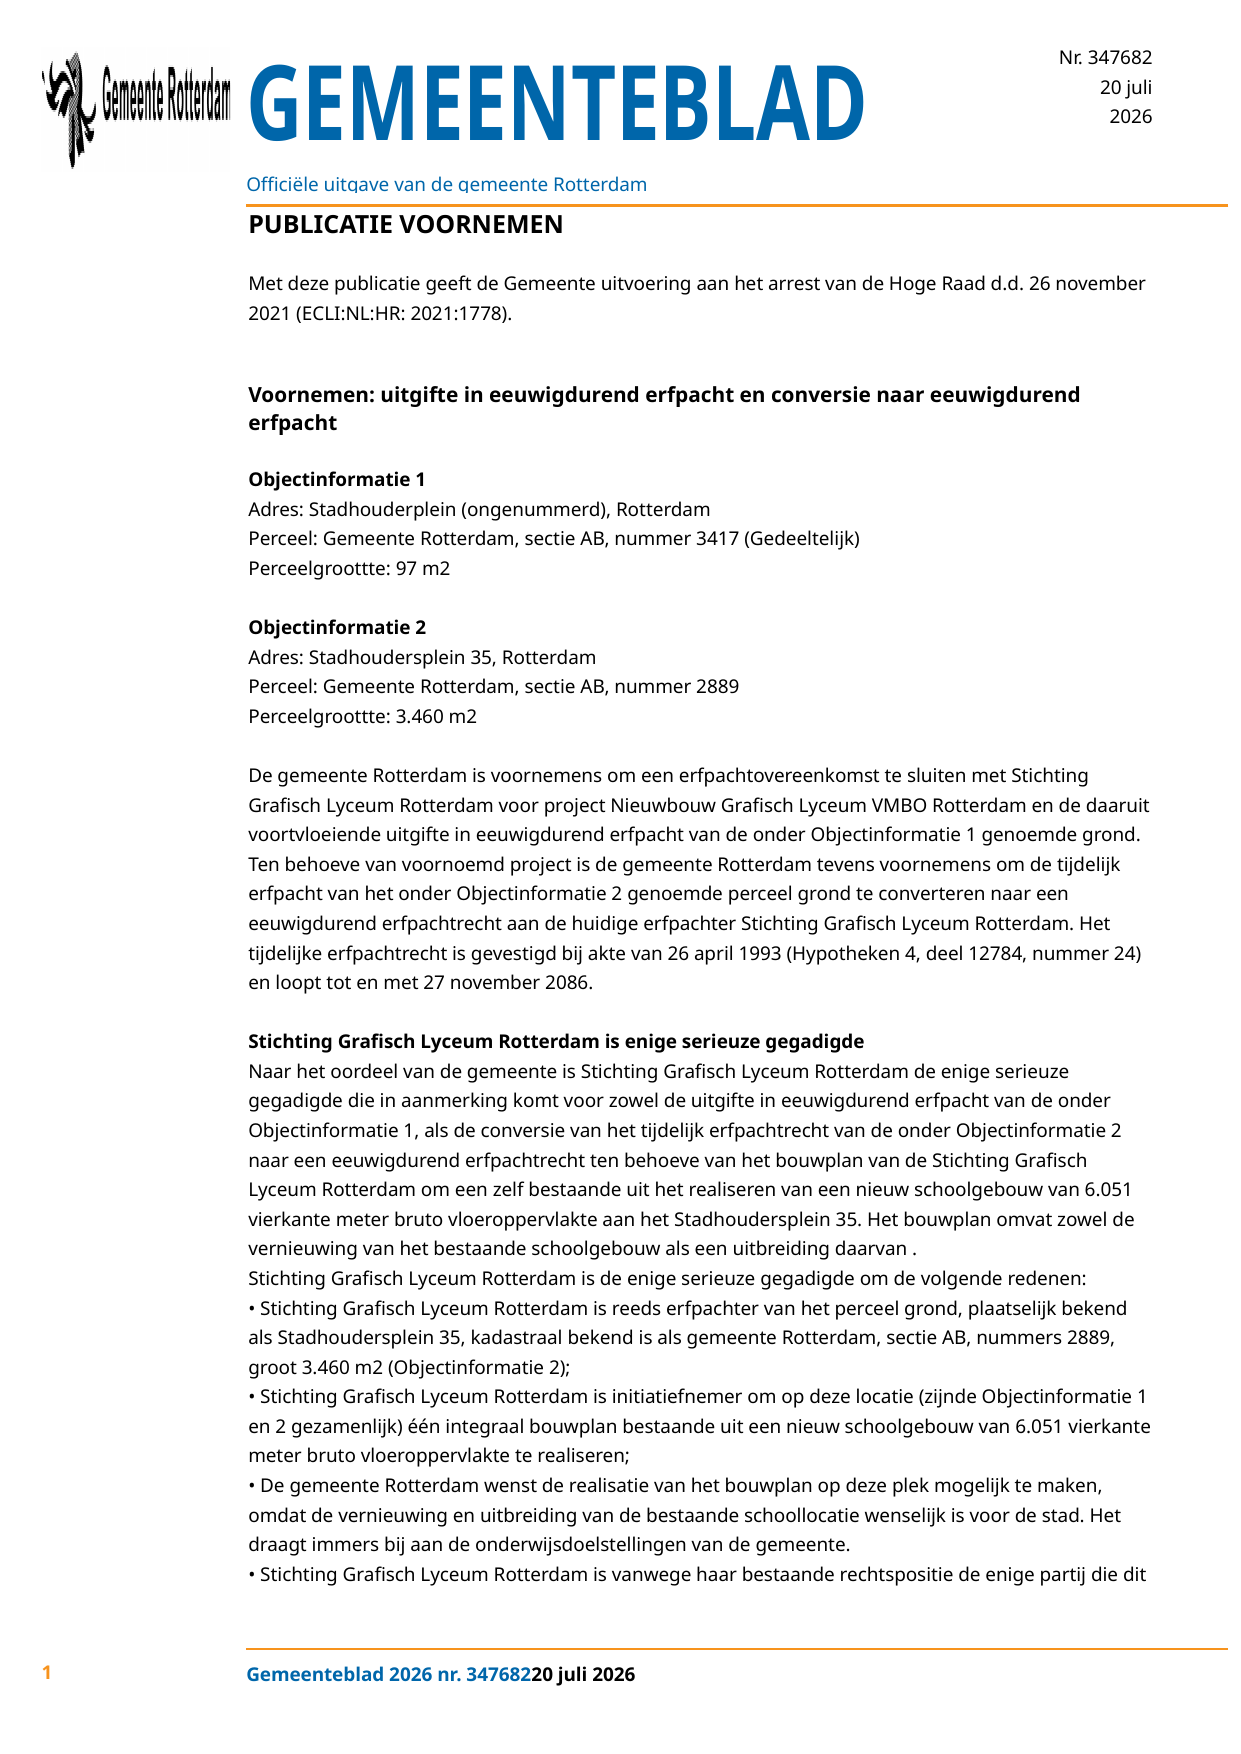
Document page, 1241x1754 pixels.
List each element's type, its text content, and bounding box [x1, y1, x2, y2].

text PUBLICATIE VOORNEMEN [248, 207, 1152, 241]
text Voornemen: uitgifte in eeuwigdurend erfpacht en conversie naar eeuwigdurend erfpacht [248, 380, 1152, 437]
text Stichting Grafisch Lyceum Rotterdam is de enige serieuze gegadigde om de volgende redenen: [248, 1265, 1152, 1291]
text • Stichting Grafisch Lyceum Rotterdam is initiatiefnemer om op deze locatie (zijnde Objectinformatie 1 en 2 gezamenlijk) één integraal bouwplan bestaande uit een nieuw schoolgebouw van 6.051 vierkante meter bruto vloeroppervlakte te realiseren; [248, 1383, 1152, 1468]
text Perceelgroottte: 3.460 m2 [248, 703, 1152, 729]
text Adres: Stadhoudersplein 35, Rotterdam [248, 644, 1152, 669]
text • Stichting Grafisch Lyceum Rotterdam is vanwege haar bestaande rechtspositie de enige partij die dit [248, 1561, 1152, 1587]
text Met deze publicatie geeft de Gemeente uitvoering aan het arrest van de Hoge Raad d.d. 26 november 2021 (ECLI:NL:HR: 2021:1778). [248, 270, 1152, 326]
text • Stichting Grafisch Lyceum Rotterdam is reeds erfpachter van het perceel grond, plaatselijk bekend als Stadhoudersplein 35, kadastraal bekend is als gemeente Rotterdam, sectie AB, nummers 2889, groot 3.460 m2 (Objectinformatie 2); [248, 1295, 1152, 1379]
text Adres: Stadhouderplein (ongenummerd), Rotterdam [248, 496, 1152, 522]
text Perceelgroottte: 97 m2 [248, 555, 1152, 581]
text Perceel: Gemeente Rotterdam, sectie AB, nummer 2889 [248, 673, 1152, 699]
text Perceel: Gemeente Rotterdam, sectie AB, nummer 3417 (Gedeeltelijk) [248, 526, 1152, 551]
picture [41, 47, 231, 172]
text • De gemeente Rotterdam wenst de realisatie van het bouwplan op deze plek mogelijk te maken, omdat de vernieuwing en uitbreiding van de bestaande schoollocatie wenselijk is voor de stad. Het draagt immers bij aan de onderwijsdoelstellingen van de gemeente. [248, 1472, 1152, 1557]
text Naar het oordeel van de gemeente is Stichting Grafisch Lyceum Rotterdam de enige serieuze gegadigde die in aanmerking komt voor zowel de uitgifte in eeuwigdurend erfpacht van de onder Objectinformatie 1, als de conversie van het tijdelijk erfpachtrecht van de onder Objectinformatie 2 naar een eeuwigdurend erfpachtrecht ten behoeve van het bouwplan van de Stichting Grafisch Lyceum Rotterdam om een zelf bestaande uit het realiseren van een nieuw schoolgebouw van 6.051 vierkante meter bruto vloeroppervlakte aan het Stadhoudersplein 35. Het bouwplan omvat zowel de vernieuwing van het bestaande schoolgebouw als een uitbreiding daarvan . [248, 1058, 1152, 1261]
text Stichting Grafisch Lyceum Rotterdam is enige serieuze gegadigde [248, 1028, 1152, 1054]
text Objectinformatie 1 [248, 466, 1152, 492]
text De gemeente Rotterdam is voornemens om een erfpachtovereenkomst te sluiten met Stichting Grafisch Lyceum Rotterdam voor project Nieuwbouw Grafisch Lyceum VMBO Rotterdam en de daaruit voortvloeiende uitgifte in eeuwigdurend erfpacht van de onder Objectinformatie 1 genoemde grond. Ten behoeve van voornoemd project is de gemeente Rotterdam tevens voornemens om de tijdelijk erfpacht van het onder Objectinformatie 2 genoemde perceel grond te converteren naar een eeuwigdurend erfpachtrecht aan de huidige erfpachter Stichting Grafisch Lyceum Rotterdam. Het tijdelijke erfpachtrecht is gevestigd bij akte van 26 april 1993 (Hypotheken 4, deel 12784, nummer 24) en loopt tot en met 27 november 2086. [248, 762, 1152, 995]
text Objectinformatie 2 [248, 614, 1152, 640]
